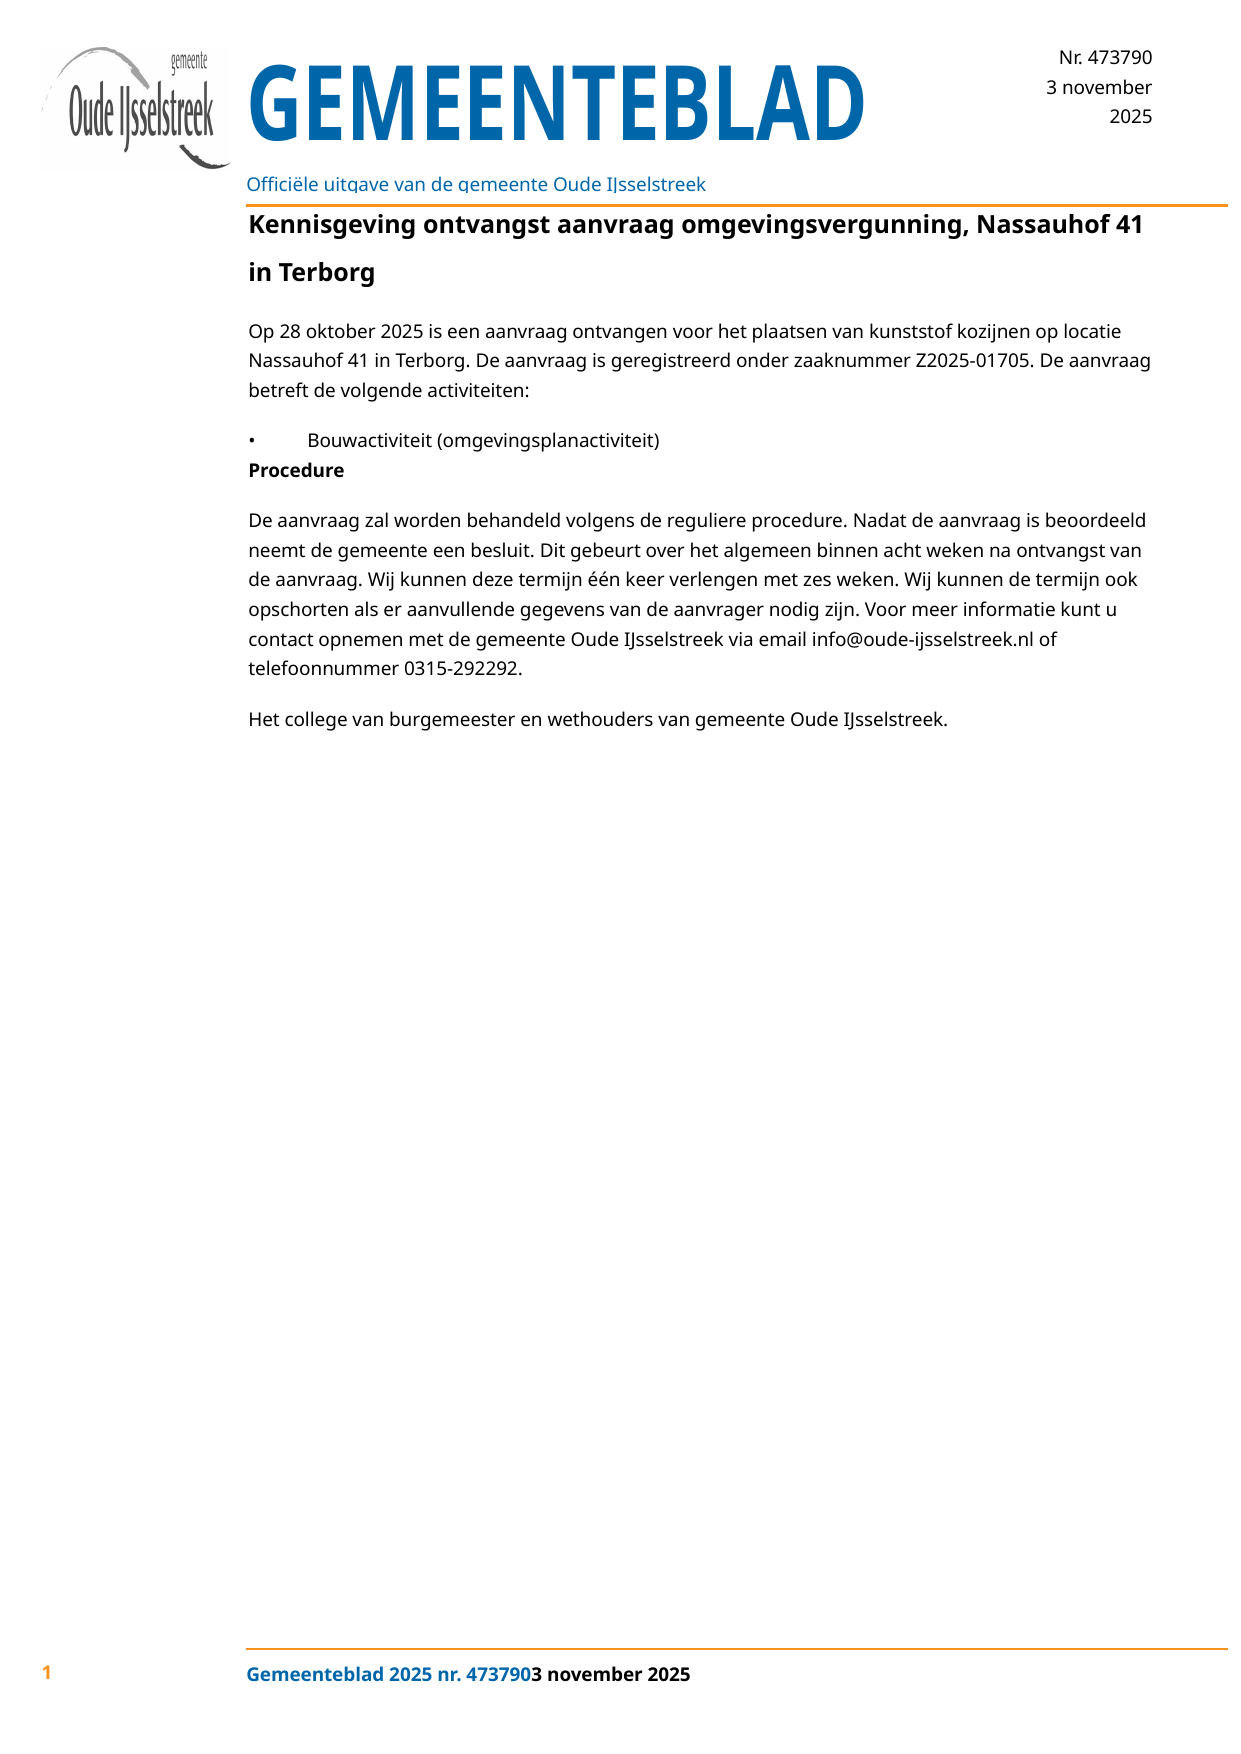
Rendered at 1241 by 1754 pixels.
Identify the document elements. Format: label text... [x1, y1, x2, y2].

list Bouwactiviteit (omgevingsplanactiviteit) [248, 427, 1152, 453]
text Op 28 oktober 2025 is een aanvraag ontvangen voor het plaatsen van kunststof kozijnen op locatie Nassauhof 41 in Terborg. De aanvraag is geregistreerd onder zaaknummer Z2025-01705. De aanvraag betreft de volgende activiteiten: [248, 318, 1152, 403]
text Kennisgeving ontvangst aanvraag omgevingsvergunning, Nassauhof 41 in Terborg [248, 207, 1152, 288]
text Het college van burgemeester en wethouders van gemeente Oude IJsselstreek. [248, 706, 1152, 732]
text De aanvraag zal worden behandeld volgens de reguliere procedure. Nadat de aanvraag is beoordeeld neemt de gemeente een besluit. Dit gebeurt over het algemeen binnen acht weken na ontvangst van de aanvraag. Wij kunnen deze termijn één keer verlengen met zes weken. Wij kunnen de termijn ook opschorten als er aanvullende gegevens van de aanvrager nodig zijn. Voor meer informatie kunt u contact opnemen met de gemeente Oude IJsselstreek via email info@oude-ijsselstreek.nl of telefoonnummer 0315-292292. [248, 507, 1152, 681]
text Procedure [248, 457, 1152, 483]
picture [41, 47, 231, 172]
